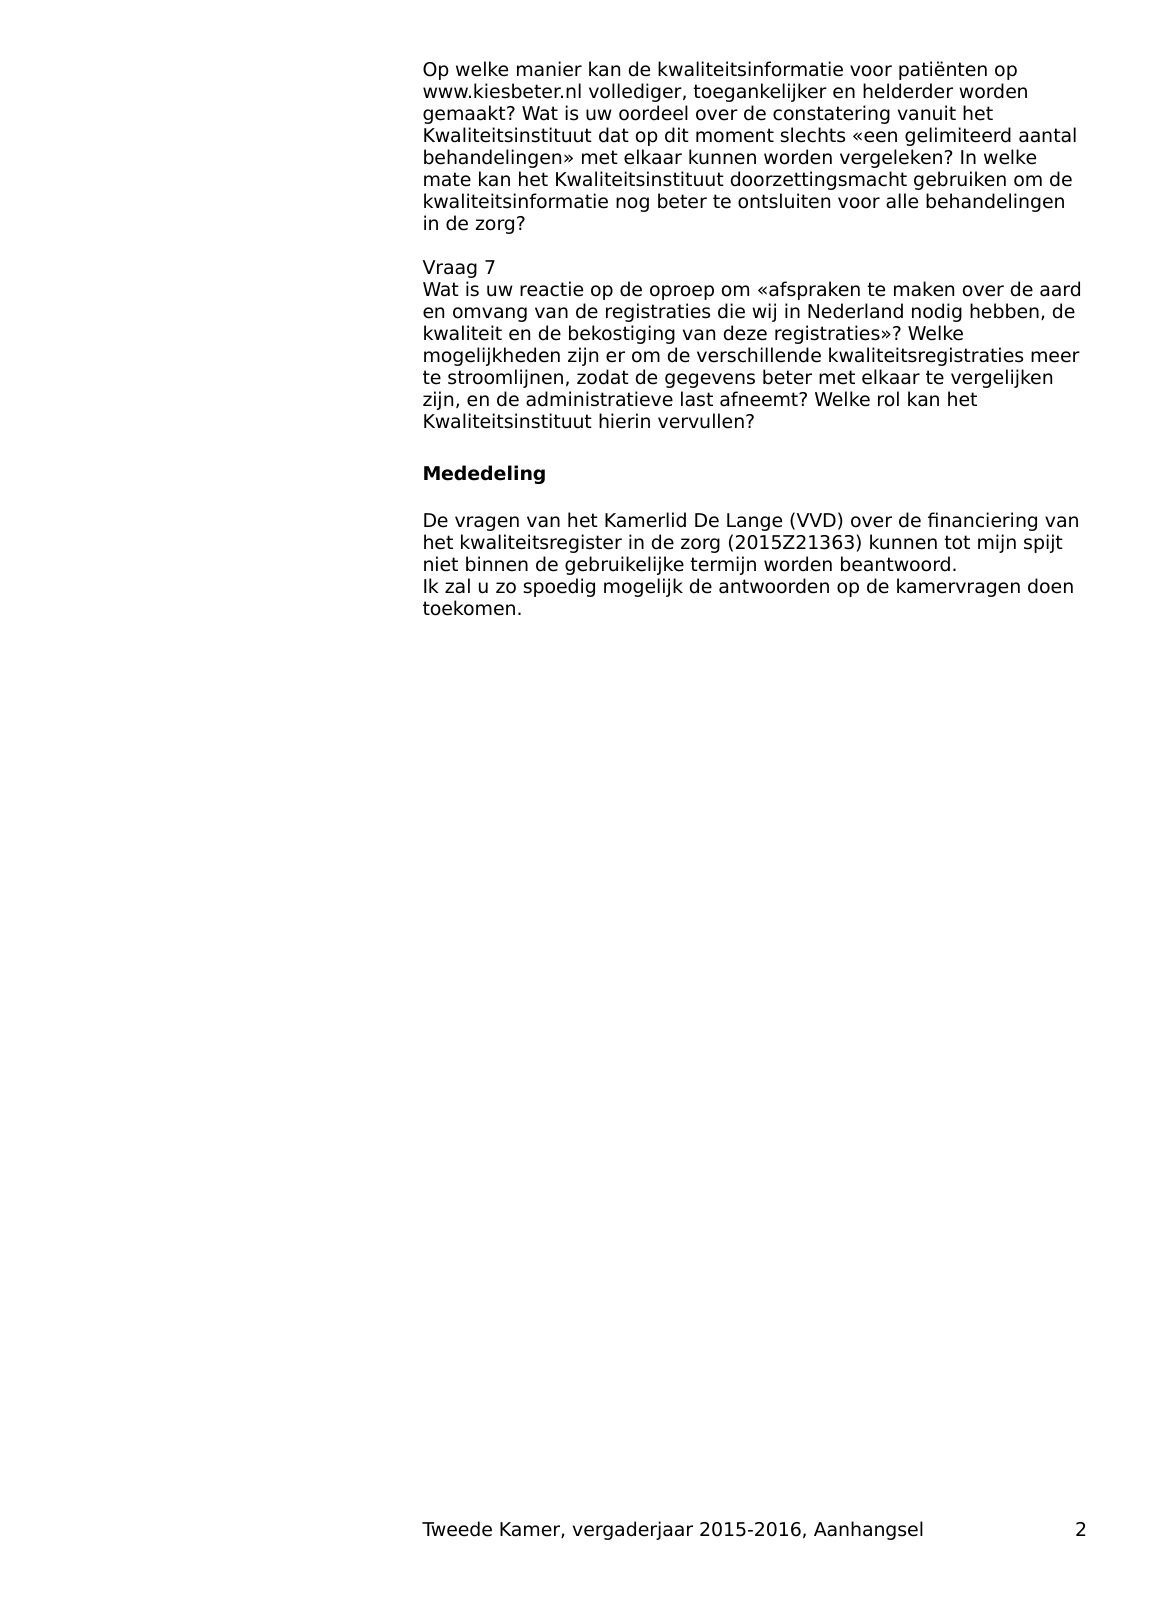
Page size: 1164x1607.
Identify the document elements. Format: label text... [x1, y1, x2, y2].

text Ik zal u zo spoedig mogelijk de antwoorden op de kamervragen doen toekomen. [422, 576, 1087, 620]
text De vragen van het Kamerlid De Lange (VVD) over de financiering van het kwaliteitsregister in de zorg (2015Z21363) kunnen tot mijn spijt niet binnen de gebruikelijke termijn worden beantwoord. [422, 510, 1087, 576]
text Wat is uw reactie op de oproep om «afspraken te maken over de aard en omvang van de registraties die wij in Nederland nodig hebben, de kwaliteit en de bekostiging van deze registraties»? Welke mogelijkheden zijn er om de verschillende kwaliteitsregistraties meer te stroomlijnen, zodat de gegevens beter met elkaar te vergelijken zijn, en de administratieve last afneemt? Welke rol kan het Kwaliteitsinstituut hierin vervullen? [422, 279, 1087, 433]
text Vraag 7 [422, 257, 1087, 279]
subtitle Mededeling [422, 463, 1087, 485]
text Op welke manier kan de kwaliteitsinformatie voor patiënten op www.kiesbeter.nl vollediger, toegankelijker en helderder worden gemaakt? Wat is uw oordeel over de constatering vanuit het Kwaliteitsinstituut dat op dit moment slechts «een gelimiteerd aantal behandelingen» met elkaar kunnen worden vergeleken? In welke mate kan het Kwaliteitsinstituut doorzettingsmacht gebruiken om de kwaliteitsinformatie nog beter te ontsluiten voor alle behandelingen in de zorg? [422, 59, 1087, 235]
